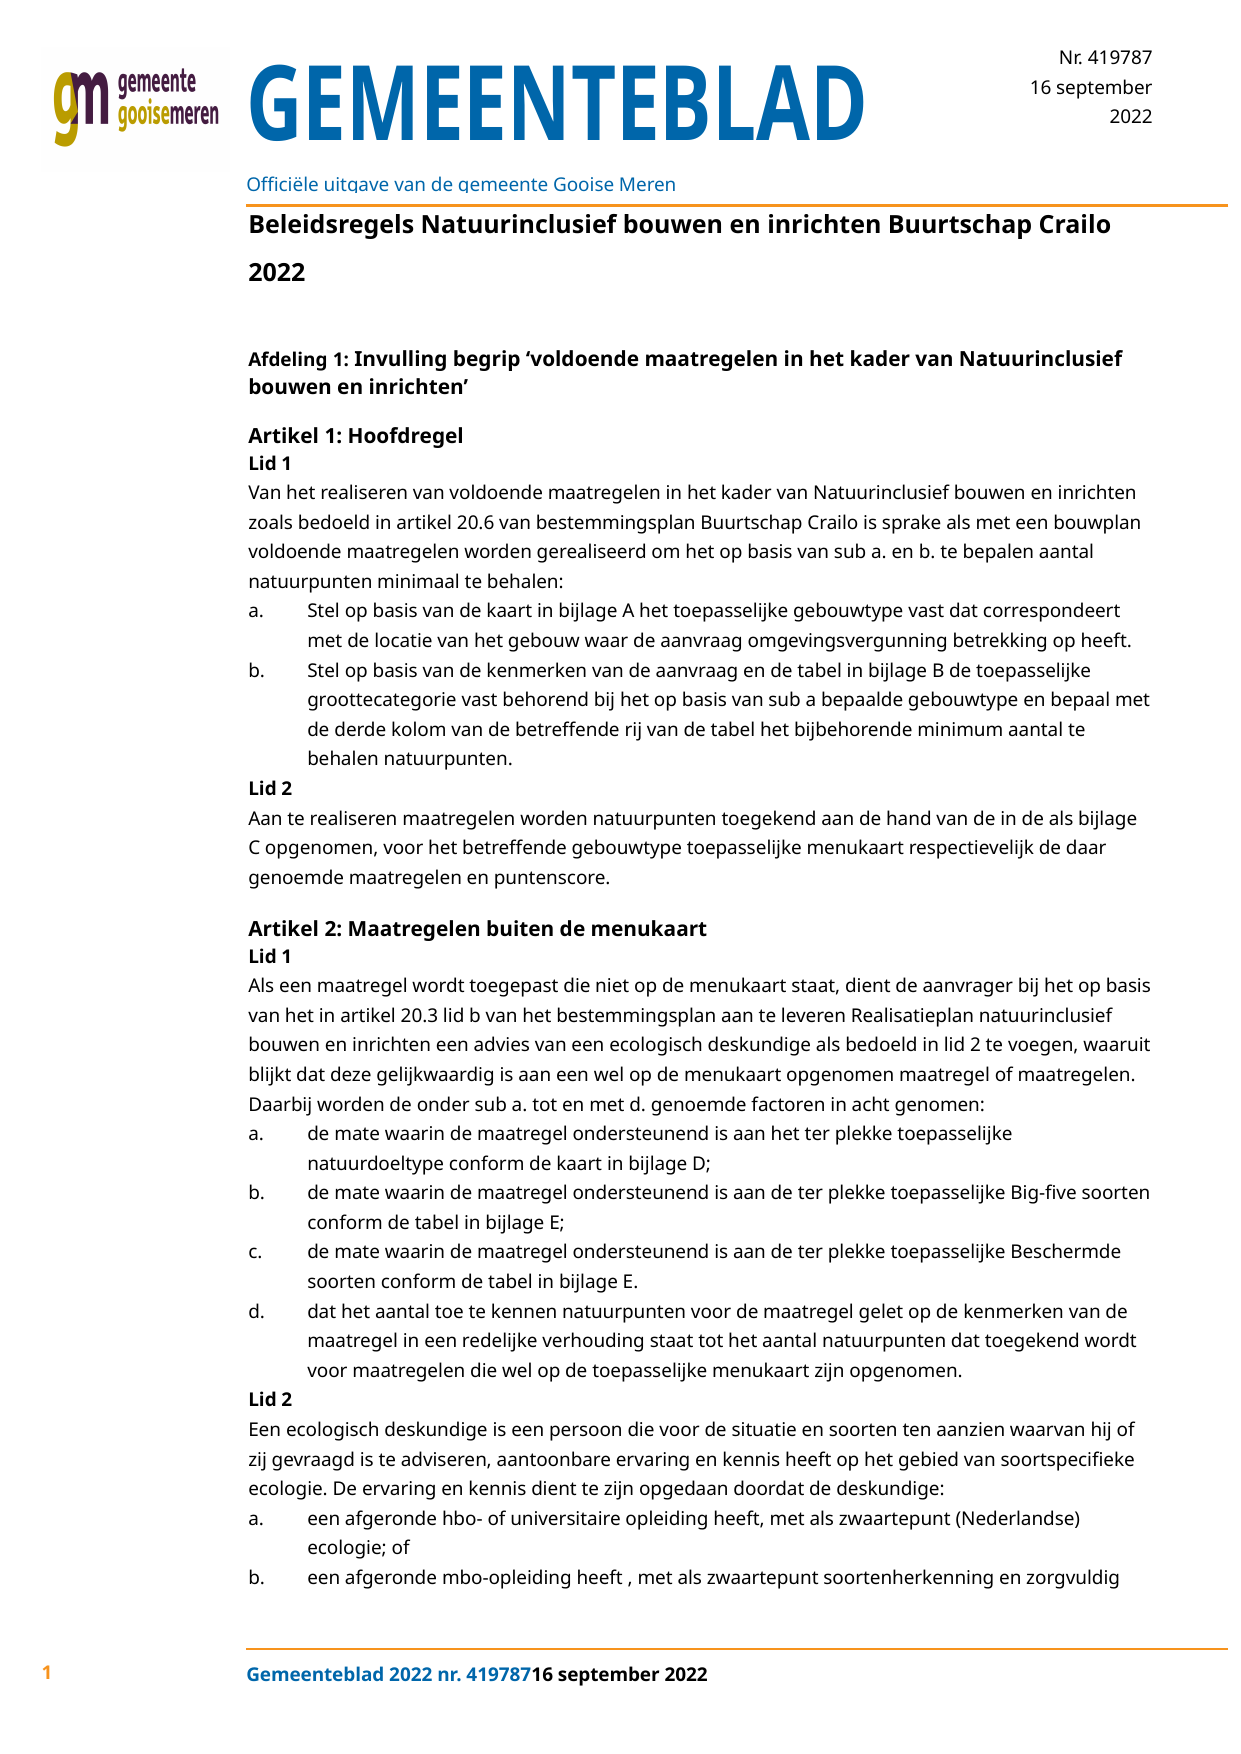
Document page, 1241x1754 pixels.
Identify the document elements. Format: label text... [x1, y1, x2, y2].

text Aan te realiseren maatregelen worden natuurpunten toegekend aan de hand van de in de als bijlage C opgenomen, voor het betreffende gebouwtype toepasselijke menukaart respectievelijk de daar genoemde maatregelen en puntenscore. [248, 805, 1152, 890]
text Als een maatregel wordt toegepast die niet op de menukaart staat, dient de aanvrager bij het op basis van het in artikel 20.3 lid b van het bestemmingsplan aan te leveren Realisatieplan natuurinclusief bouwen en inrichten een advies van een ecologisch deskundige als bedoeld in lid 2 te voegen, waaruit blijkt dat deze gelijkwaardig is aan een wel op de menukaart opgenomen maatregel of maatregelen. Daarbij worden de onder sub a. tot en met d. genoemde factoren in acht genomen: [248, 972, 1152, 1116]
text Lid 2 [248, 775, 1152, 801]
text Lid 1 [248, 943, 1152, 968]
text Beleidsregels Natuurinclusief bouwen en inrichten Buurtschap Crailo 2022 [248, 207, 1152, 288]
text Een ecologisch deskundige is een persoon die voor de situatie en soorten ten aanzien waarvan hij of zij gevraagd is te adviseren, aantoonbare ervaring en kennis heeft op het gebied van soortspecifieke ecologie. De ervaring en kennis dient te zijn opgedaan doordat de deskundige: [248, 1416, 1152, 1501]
list Stel op basis van de kaart in bijlage A het toepasselijke gebouwtype vast dat correspondeert met de locatie van het gebouw waar de aanvraag omgevingsvergunning betrekking op heeft. [248, 598, 1152, 653]
list de mate waarin de maatregel ondersteunend is aan de ter plekke toepasselijke Beschermde soorten conform de tabel in bijlage E. [248, 1239, 1152, 1294]
text Van het realiseren van voldoende maatregelen in het kader van Natuurinclusief bouwen en inrichten zoals bedoeld in artikel 20.6 van bestemmingsplan Buurtschap Crailo is sprake als met een bouwplan voldoende maatregelen worden gerealiseerd om het op basis van sub a. en b. te bepalen aantal natuurpunten minimaal te behalen: [248, 479, 1152, 594]
list dat het aantal toe te kennen natuurpunten voor de maatregel gelet op de kenmerken van de maatregel in een redelijke verhouding staat tot het aantal natuurpunten dat toegekend wordt voor maatregelen die wel op de toepasselijke menukaart zijn opgenomen. [248, 1298, 1152, 1383]
text Artikel 2: Maatregelen buiten de menukaart [248, 914, 1152, 943]
text Lid 1 [248, 450, 1152, 476]
list een afgeronde hbo- of universitaire opleiding heeft, met als zwaartepunt (Nederlandse) ecologie; of [248, 1505, 1152, 1560]
text Artikel 1: Hoofdregel [248, 421, 1152, 450]
list de mate waarin de maatregel ondersteunend is aan de ter plekke toepasselijke Big-five soorten conform de tabel in bijlage E; [248, 1179, 1152, 1235]
text Afdeling 1: Invulling begrip ‘voldoende maatregelen in het kader van Natuurinclusief bouwen en inrichten’ [248, 344, 1152, 401]
list een afgeronde mbo-opleiding heeft , met als zwaartepunt soortenherkenning en zorgvuldig [248, 1564, 1152, 1590]
list de mate waarin de maatregel ondersteunend is aan het ter plekke toepasselijke natuurdoeltype conform de kaart in bijlage D; [248, 1120, 1152, 1176]
text Lid 2 [248, 1387, 1152, 1412]
picture [41, 47, 231, 172]
list Stel op basis van de kenmerken van de aanvraag en de tabel in bijlage B de toepasselijke groottecategorie vast behorend bij het op basis van sub a bepaalde gebouwtype en bepaal met de derde kolom van de betreffende rij van de tabel het bijbehorende minimum aantal te behalen natuurpunten. [248, 657, 1152, 771]
